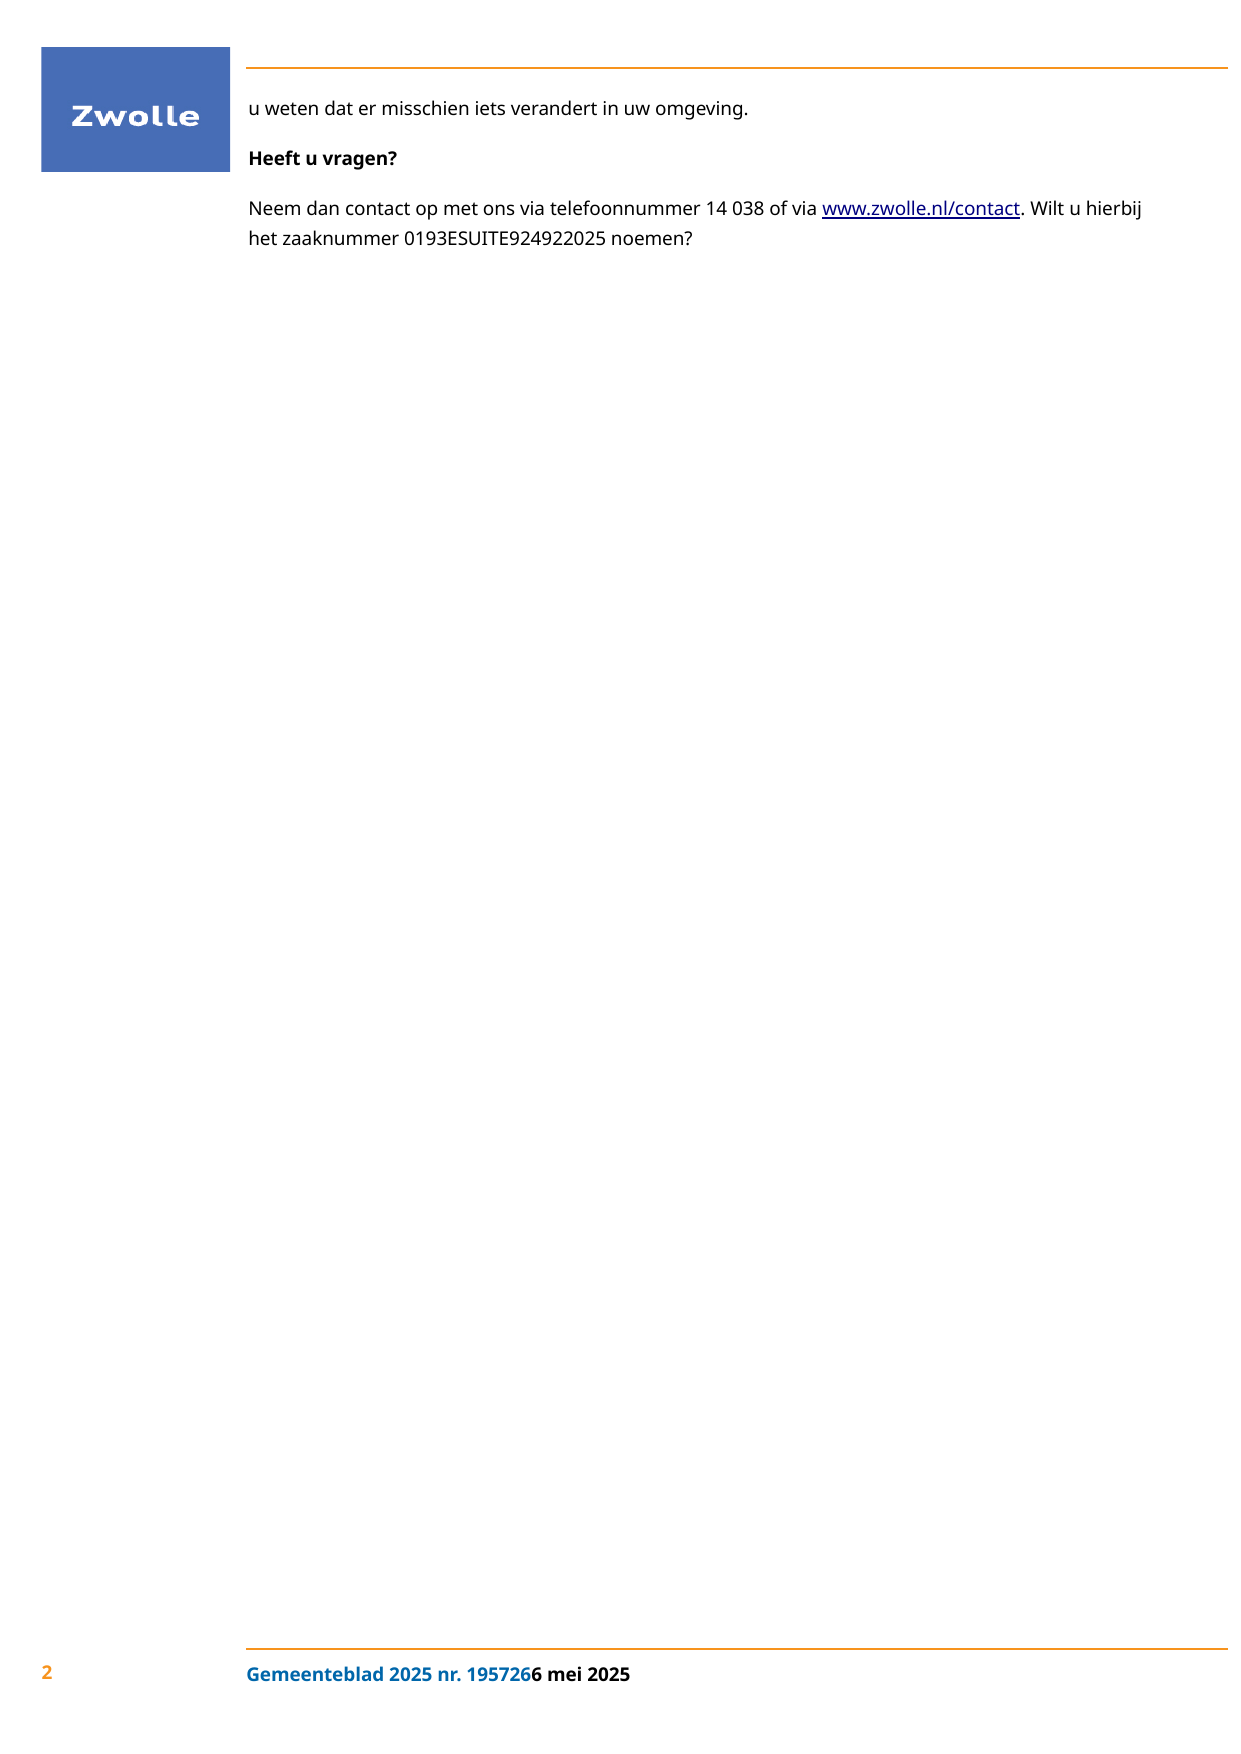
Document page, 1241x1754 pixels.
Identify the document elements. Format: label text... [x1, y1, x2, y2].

text u weten dat er misschien iets verandert in uw omgeving. [248, 95, 1152, 121]
picture [41, 47, 231, 172]
text Neem dan contact op met ons via telefoonnummer 14 038 of via www.zwolle.nl/contact. Wilt u hierbij het zaaknummer 0193ESUITE924922025 noemen? [248, 196, 1152, 251]
text Heeft u vragen? [248, 145, 1152, 171]
